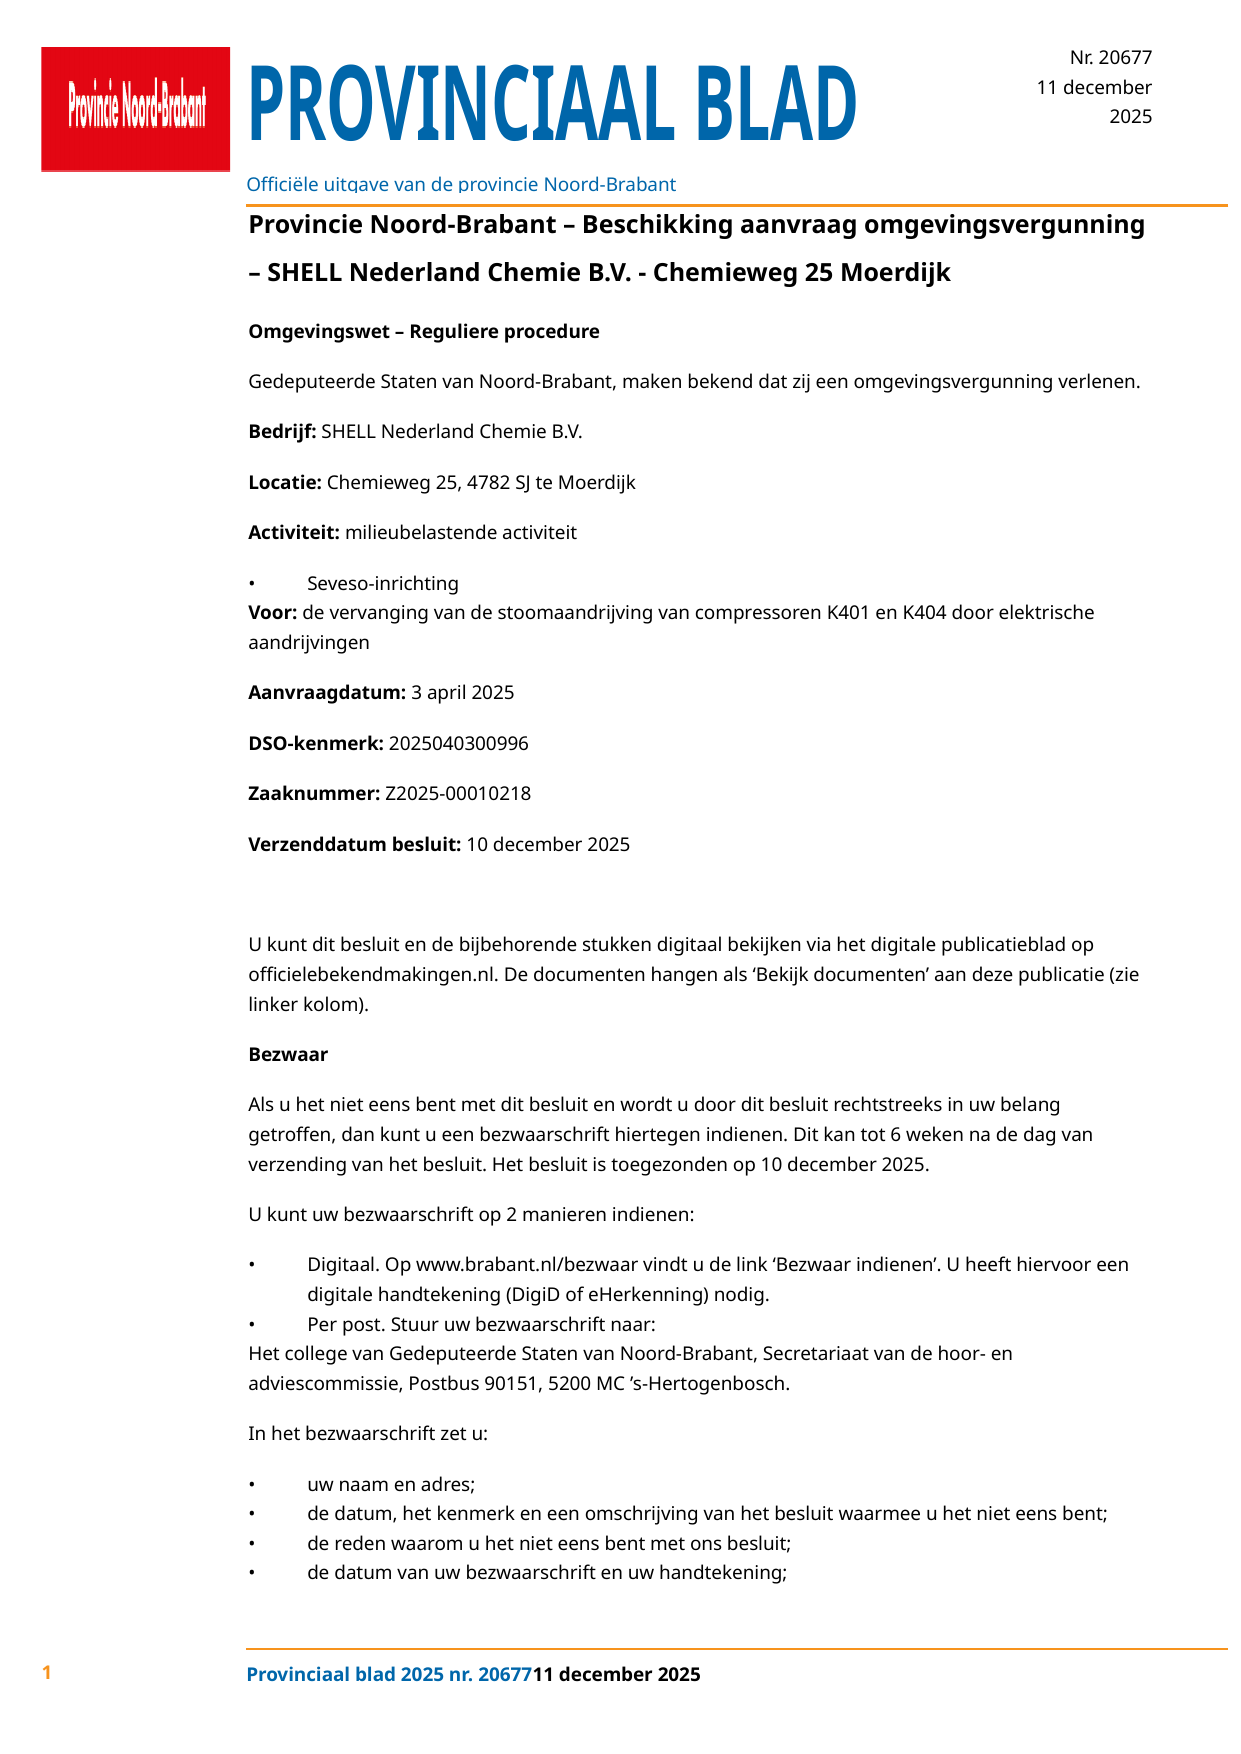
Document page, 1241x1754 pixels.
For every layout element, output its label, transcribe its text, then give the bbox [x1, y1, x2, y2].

list de reden waarom u het niet eens bent met ons besluit; [248, 1530, 1152, 1556]
text Bedrijf: SHELL Nederland Chemie B.V. [248, 419, 1152, 444]
picture [41, 47, 231, 172]
text Omgevingswet – Reguliere procedure [248, 318, 1152, 344]
list de datum van uw bezwaarschrift en uw handtekening; [248, 1559, 1152, 1585]
list Seveso-inrichting [248, 570, 1152, 596]
text Bezwaar [248, 1041, 1152, 1067]
text Zaaknummer: Z2025-00010218 [248, 780, 1152, 806]
list uw naam en adres; [248, 1471, 1152, 1497]
text Gedeputeerde Staten van Noord-Brabant, maken bekend dat zij een omgevingsvergunning verlenen. [248, 368, 1152, 394]
list Digitaal. Op www.brabant.nl/bezwaar vindt u de link ‘Bezwaar indienen’. U heeft hiervoor een digitale handtekening (DigiD of eHerkenning) nodig. [248, 1252, 1152, 1307]
list Per post. Stuur uw bezwaarschrift naar: [248, 1311, 1152, 1337]
text Als u het niet eens bent met dit besluit en wordt u door dit besluit rechtstreeks in uw belang getroffen, dan kunt u een bezwaarschrift hiertegen indienen. Dit kan tot 6 weken na de dag van verzending van het besluit. Het besluit is toegezonden op 10 december 2025. [248, 1092, 1152, 1177]
text Locatie: Chemieweg 25, 4782 SJ te Moerdijk [248, 469, 1152, 495]
text Activiteit: milieubelastende activiteit [248, 519, 1152, 545]
text DSO-kenmerk: 2025040300996 [248, 730, 1152, 756]
text U kunt uw bezwaarschrift op 2 manieren indienen: [248, 1201, 1152, 1227]
text Het college van Gedeputeerde Staten van Noord-Brabant, Secretariaat van de hoor- en adviescommissie, Postbus 90151, 5200 MC ’s‑Hertogenbosch. [248, 1340, 1152, 1396]
text Provincie Noord-Brabant – Beschikking aanvraag omgevingsvergunning – SHELL Nederland Chemie B.V. - Chemieweg 25 Moerdijk [248, 207, 1152, 288]
text U kunt dit besluit en de bijbehorende stukken digitaal bekijken via het digitale publicatieblad op officielebekendmakingen.nl. De documenten hangen als ‘Bekijk documenten’ aan deze publicatie (zie linker kolom). [248, 932, 1152, 1017]
text Aanvraagdatum: 3 april 2025 [248, 679, 1152, 705]
text In het bezwaarschrift zet u: [248, 1420, 1152, 1446]
text Voor: de vervanging van de stoomaandrijving van compressoren K401 en K404 door elektrische aandrijvingen [248, 599, 1152, 655]
list de datum, het kenmerk en een omschrijving van het besluit waarmee u het niet eens bent; [248, 1500, 1152, 1526]
text Verzenddatum besluit: 10 december 2025 [248, 831, 1152, 857]
